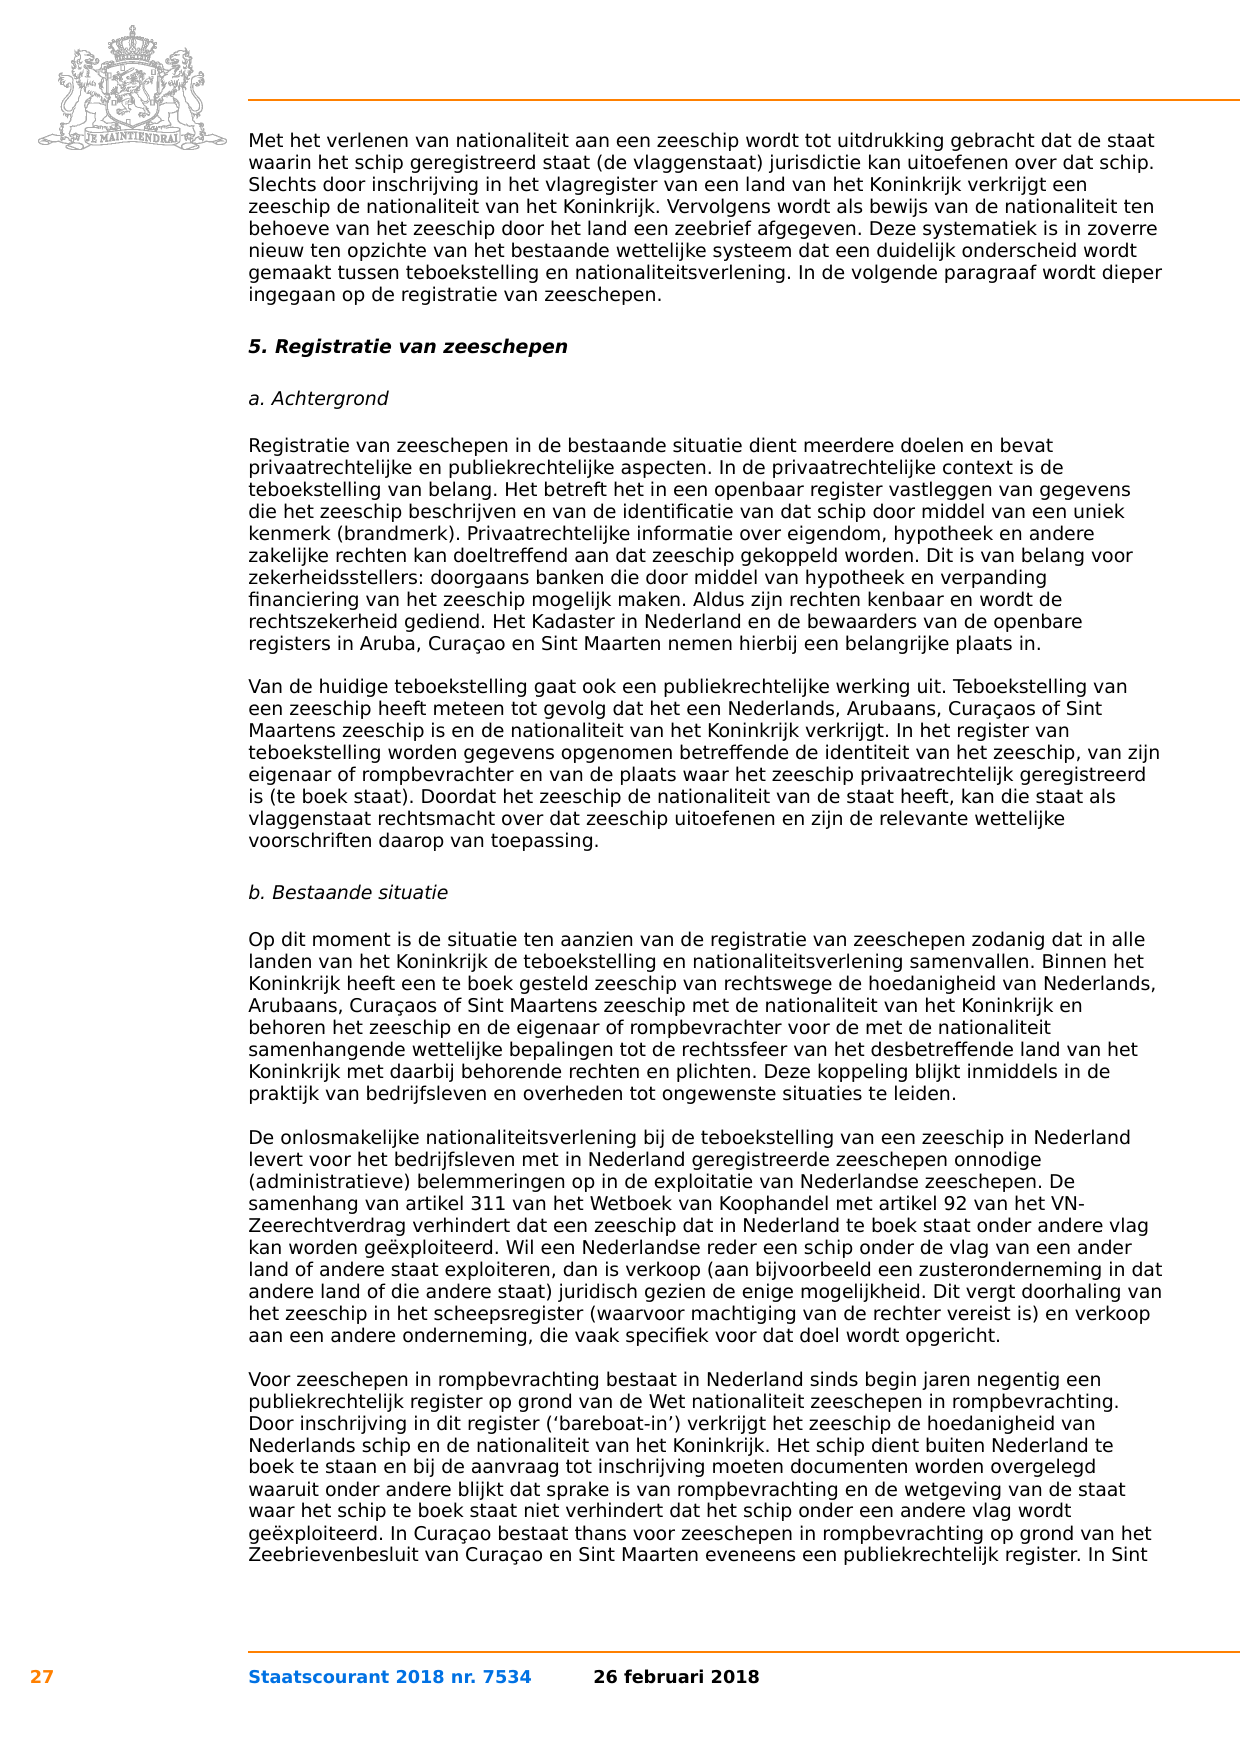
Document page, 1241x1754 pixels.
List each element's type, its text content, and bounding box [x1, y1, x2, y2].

picture [38, 25, 227, 150]
text Op dit moment is de situatie ten aanzien van de registratie van zeeschepen zodanig dat in alle landen van het Koninkrijk de teboekstelling en nationaliteitsverlening samenvallen. Binnen het Koninkrijk heeft een te boek gesteld zeeschip van rechtswege de hoedanigheid van Nederlands, Arubaans, Curaçaos of Sint Maartens zeeschip met de nationaliteit van het Koninkrijk en behoren het zeeschip en de eigenaar of rompbevrachter voor de met de nationaliteit samenhangende wettelijke bepalingen tot de rechtssfeer van het desbetreffende land van het Koninkrijk met daarbij behorende rechten en plichten. Deze koppeling blijkt inmiddels in de praktijk van bedrijfsleven en overheden tot ongewenste situaties te leiden. [248, 929, 1163, 1105]
text Registratie van zeeschepen in de bestaande situatie dient meerdere doelen en bevat privaatrechtelijke en publiekrechtelijke aspecten. In de privaatrechtelijke context is de teboekstelling van belang. Het betreft het in een openbaar register vastleggen van gegevens die het zeeschip beschrijven en van de identificatie van dat schip door middel van een uniek kenmerk (brandmerk). Privaatrechtelijke informatie over eigendom, hypotheek en andere zakelijke rechten kan doeltreffend aan dat zeeschip gekoppeld worden. Dit is van belang voor zekerheidsstellers: doorgaans banken die door middel van hypotheek en verpanding financiering van het zeeschip mogelijk maken. Aldus zijn rechten kenbaar en wordt de rechtszekerheid gediend. Het Kadaster in Nederland en de bewaarders van de openbare registers in Aruba, Curaçao en Sint Maarten nemen hierbij een belangrijke plaats in. [248, 435, 1163, 654]
subtitle a. Achtergrond [248, 388, 1163, 410]
text Met het verlenen van nationaliteit aan een zeeschip wordt tot uitdrukking gebracht dat de staat waarin het schip geregistreerd staat (de vlaggenstaat) jurisdictie kan uitoefenen over dat schip. Slechts door inschrijving in het vlagregister van een land van het Koninkrijk verkrijgt een zeeschip de nationaliteit van het Koninkrijk. Vervolgens wordt als bewijs van de nationaliteit ten behoeve van het zeeschip door het land een zeebrief afgegeven. Deze systematiek is in zoverre nieuw ten opzichte van het bestaande wettelijke systeem dat een duidelijk onderscheid wordt gemaakt tussen teboekstelling en nationaliteitsverlening. In de volgende paragraaf wordt dieper ingegaan op de registratie van zeeschepen. [248, 130, 1163, 306]
text Van de huidige teboekstelling gaat ook een publiekrechtelijke werking uit. Teboekstelling van een zeeschip heeft meteen tot gevolg dat het een Nederlands, Arubaans, Curaçaos of Sint Maartens zeeschip is en de nationaliteit van het Koninkrijk verkrijgt. In het register van teboekstelling worden gegevens opgenomen betreffende de identiteit van het zeeschip, van zijn eigenaar of rompbevrachter en van de plaats waar het zeeschip privaatrechtelijk geregistreerd is (te boek staat). Doordat het zeeschip de nationaliteit van de staat heeft, kan die staat als vlaggenstaat rechtsmacht over dat zeeschip uitoefenen en zijn de relevante wettelijke voorschriften daarop van toepassing. [248, 676, 1163, 852]
text Voor zeeschepen in rompbevrachting bestaat in Nederland sinds begin jaren negentig een publiekrechtelijk register op grond van de Wet nationaliteit zeeschepen in rompbevrachting. Door inschrijving in dit register (‘bareboat-in’) verkrijgt het zeeschip de hoedanigheid van Nederlands schip en de nationaliteit van het Koninkrijk. Het schip dient buiten Nederland te boek te staan en bij de aanvraag tot inschrijving moeten documenten worden overgelegd waaruit onder andere blijkt dat sprake is van rompbevrachting en de wetgeving van de staat waar het schip te boek staat niet verhindert dat het schip onder een andere vlag wordt geëxploiteerd. In Curaçao bestaat thans voor zeeschepen in rompbevrachting op grond van het Zeebrievenbesluit van Curaçao en Sint Maarten eveneens een publiekrechtelijk register. In Sint [248, 1368, 1163, 1566]
subtitle b. Bestaande situatie [248, 882, 1163, 904]
subtitle 5. Registratie van zeeschepen [248, 336, 1163, 358]
text De onlosmakelijke nationaliteitsverlening bij de teboekstelling van een zeeschip in Nederland levert voor het bedrijfsleven met in Nederland geregistreerde zeeschepen onnodige (administratieve) belemmeringen op in de exploitatie van Nederlandse zeeschepen. De samenhang van artikel 311 van het Wetboek van Koophandel met artikel 92 van het VN-Zeerechtverdrag verhindert dat een zeeschip dat in Nederland te boek staat onder andere vlag kan worden geëxploiteerd. Wil een Nederlandse reder een schip onder de vlag van een ander land of andere staat exploiteren, dan is verkoop (aan bijvoorbeeld een zusteronderneming in dat andere land of die andere staat) juridisch gezien de enige mogelijkheid. Dit vergt doorhaling van het zeeschip in het scheepsregister (waarvoor machtiging van de rechter vereist is) en verkoop aan een andere onderneming, die vaak specifiek voor dat doel wordt opgericht. [248, 1127, 1163, 1347]
